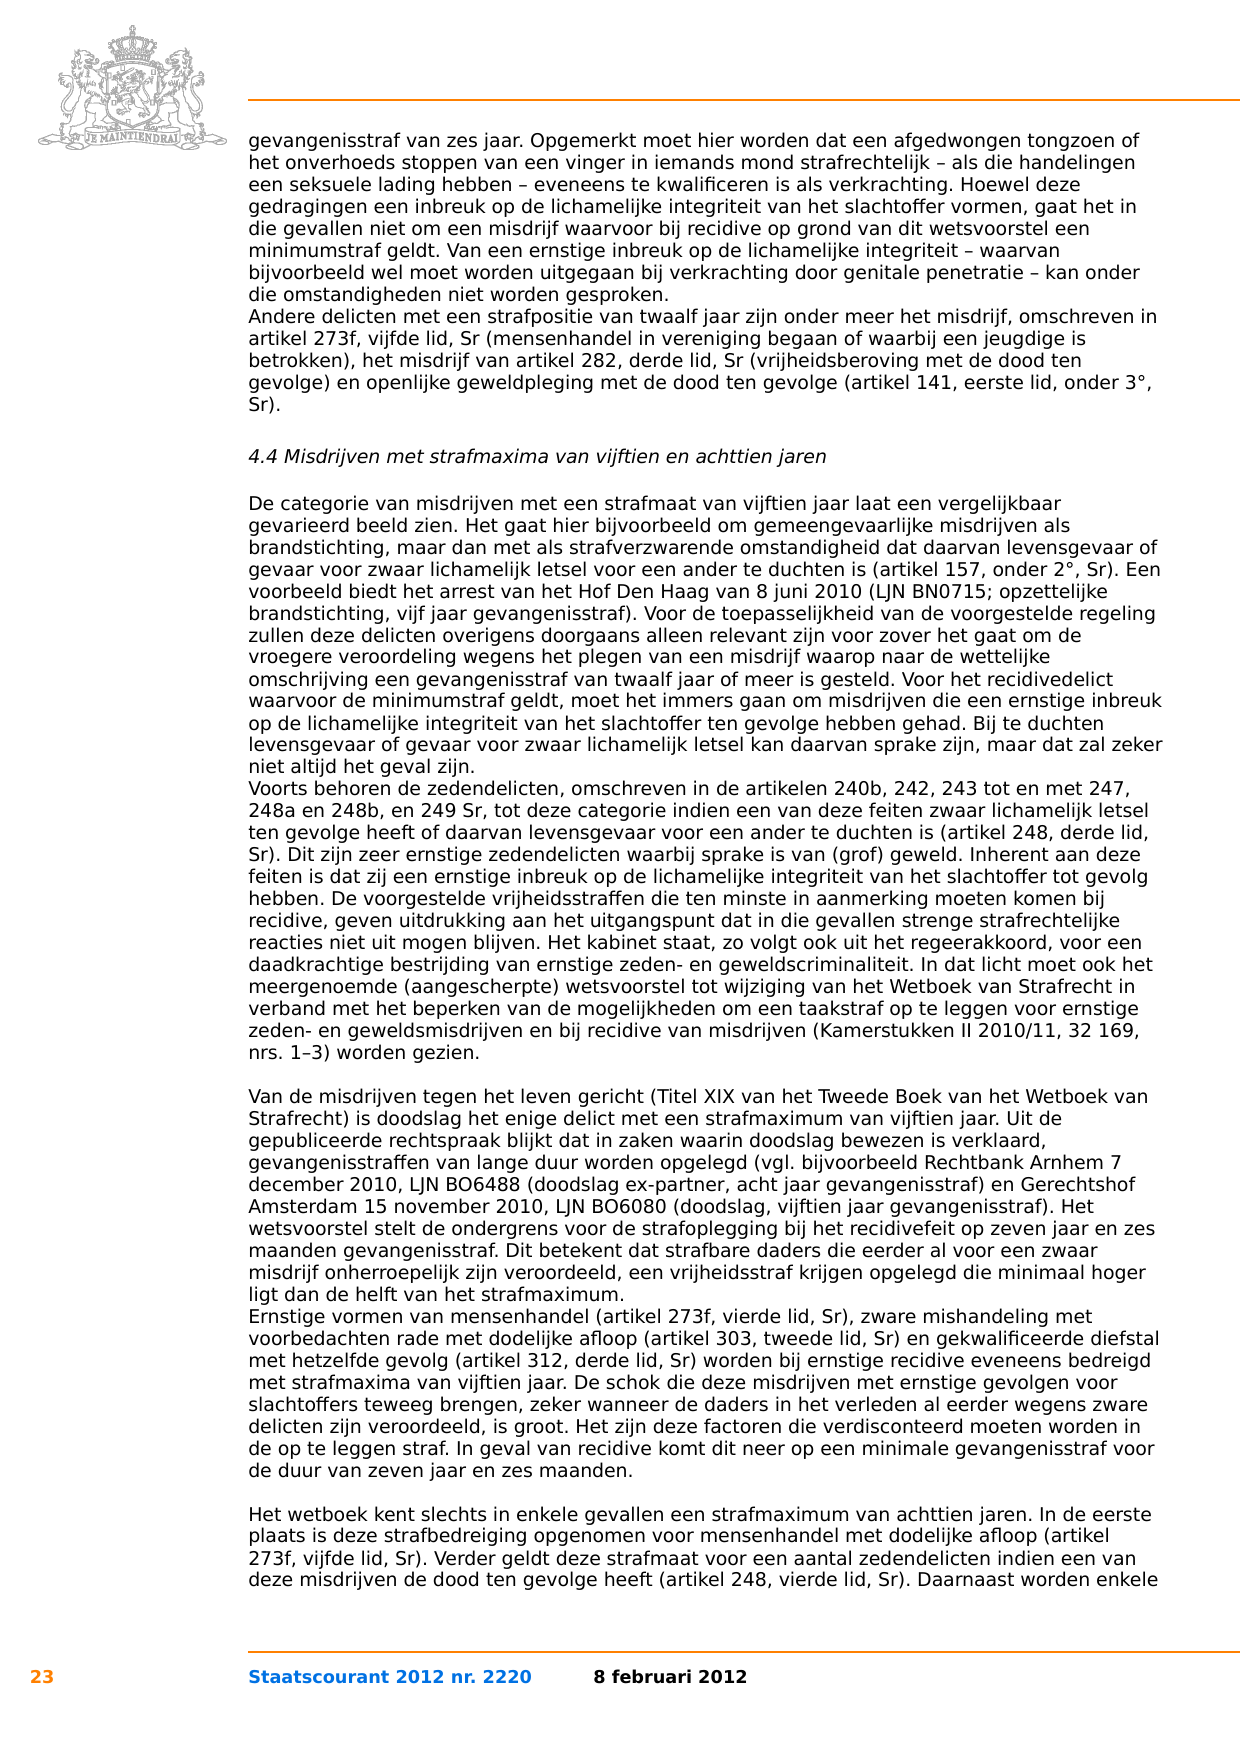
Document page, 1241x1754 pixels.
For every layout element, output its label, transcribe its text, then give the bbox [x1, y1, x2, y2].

text Andere delicten met een strafpositie van twaalf jaar zijn onder meer het misdrijf, omschreven in artikel 273f, vijfde lid, Sr (mensenhandel in vereniging begaan of waarbij een jeugdige is betrokken), het misdrijf van artikel 282, derde lid, Sr (vrijheidsberoving met de dood ten gevolge) en openlijke geweldpleging met de dood ten gevolge (artikel 141, eerste lid, onder 3°, Sr). [248, 306, 1163, 416]
text De categorie van misdrijven met een strafmaat van vijftien jaar laat een vergelijkbaar gevarieerd beeld zien. Het gaat hier bijvoorbeeld om gemeengevaarlijke misdrijven als brandstichting, maar dan met als strafverzwarende omstandigheid dat daarvan levensgevaar of gevaar voor zwaar lichamelijk letsel voor een ander te duchten is (artikel 157, onder 2°, Sr). Een voorbeeld biedt het arrest van het Hof Den Haag van 8 juni 2010 (LJN BN0715; opzettelijke brandstichting, vijf jaar gevangenisstraf). Voor de toepasselijkheid van de voorgestelde regeling zullen deze delicten overigens doorgaans alleen relevant zijn voor zover het gaat om de vroegere veroordeling wegens het plegen van een misdrijf waarop naar de wettelijke omschrijving een gevangenisstraf van twaalf jaar of meer is gesteld. Voor het recidivedelict waarvoor de minimumstraf geldt, moet het immers gaan om misdrijven die een ernstige inbreuk op de lichamelijke integriteit van het slachtoffer ten gevolge hebben gehad. Bij te duchten levensgevaar of gevaar voor zwaar lichamelijk letsel kan daarvan sprake zijn, maar dat zal zeker niet altijd het geval zijn. [248, 493, 1163, 778]
subtitle 4.4 Misdrijven met strafmaxima van vijftien en achttien jaren [248, 446, 1163, 468]
text Ernstige vormen van mensenhandel (artikel 273f, vierde lid, Sr), zware mishandeling met voorbedachten rade met dodelijke afloop (artikel 303, tweede lid, Sr) en gekwalificeerde diefstal met hetzelfde gevolg (artikel 312, derde lid, Sr) worden bij ernstige recidive eveneens bedreigd met strafmaxima van vijftien jaar. De schok die deze misdrijven met ernstige gevolgen voor slachtoffers teweeg brengen, zeker wanneer de daders in het verleden al eerder wegens zware delicten zijn veroordeeld, is groot. Het zijn deze factoren die verdisconteerd moeten worden in de op te leggen straf. In geval van recidive komt dit neer op een minimale gevangenisstraf voor de duur van zeven jaar en zes maanden. [248, 1306, 1163, 1482]
text Van de misdrijven tegen het leven gericht (Titel XIX van het Tweede Boek van het Wetboek van Strafrecht) is doodslag het enige delict met een strafmaximum van vijftien jaar. Uit de gepubliceerde rechtspraak blijkt dat in zaken waarin doodslag bewezen is verklaard, gevangenisstraffen van lange duur worden opgelegd (vgl. bijvoorbeeld Rechtbank Arnhem 7 december 2010, LJN BO6488 (doodslag ex-partner, acht jaar gevangenisstraf) en Gerechtshof Amsterdam 15 november 2010, LJN BO6080 (doodslag, vijftien jaar gevangenisstraf). Het wetsvoorstel stelt de ondergrens voor de strafoplegging bij het recidivefeit op zeven jaar en zes maanden gevangenisstraf. Dit betekent dat strafbare daders die eerder al voor een zwaar misdrijf onherroepelijk zijn veroordeeld, een vrijheidsstraf krijgen opgelegd die minimaal hoger ligt dan de helft van het strafmaximum. [248, 1086, 1163, 1306]
text gevangenisstraf van zes jaar. Opgemerkt moet hier worden dat een afgedwongen tongzoen of het onverhoeds stoppen van een vinger in iemands mond strafrechtelijk – als die handelingen een seksuele lading hebben – eveneens te kwalificeren is als verkrachting. Hoewel deze gedragingen een inbreuk op de lichamelijke integriteit van het slachtoffer vormen, gaat het in die gevallen niet om een misdrijf waarvoor bij recidive op grond van dit wetsvoorstel een minimumstraf geldt. Van een ernstige inbreuk op de lichamelijke integriteit – waarvan bijvoorbeeld wel moet worden uitgegaan bij verkrachting door genitale penetratie – kan onder die omstandigheden niet worden gesproken. [248, 130, 1163, 306]
picture [38, 25, 227, 150]
text Voorts behoren de zedendelicten, omschreven in de artikelen 240b, 242, 243 tot en met 247, 248a en 248b, en 249 Sr, tot deze categorie indien een van deze feiten zwaar lichamelijk letsel ten gevolge heeft of daarvan levensgevaar voor een ander te duchten is (artikel 248, derde lid, Sr). Dit zijn zeer ernstige zedendelicten waarbij sprake is van (grof) geweld. Inherent aan deze feiten is dat zij een ernstige inbreuk op de lichamelijke integriteit van het slachtoffer tot gevolg hebben. De voorgestelde vrijheidsstraffen die ten minste in aanmerking moeten komen bij recidive, geven uitdrukking aan het uitgangspunt dat in die gevallen strenge strafrechtelijke reacties niet uit mogen blijven. Het kabinet staat, zo volgt ook uit het regeerakkoord, voor een daadkrachtige bestrijding van ernstige zeden- en geweldscriminaliteit. In dat licht moet ook het meergenoemde (aangescherpte) wetsvoorstel tot wijziging van het Wetboek van Strafrecht in verband met het beperken van de mogelijkheden om een taakstraf op te leggen voor ernstige zeden- en geweldsmisdrijven en bij recidive van misdrijven (Kamerstukken II 2010/11, 32 169, nrs. 1–3) worden gezien. [248, 778, 1163, 1064]
text Het wetboek kent slechts in enkele gevallen een strafmaximum van achttien jaren. In de eerste plaats is deze strafbedreiging opgenomen voor mensenhandel met dodelijke afloop (artikel 273f, vijfde lid, Sr). Verder geldt deze strafmaat voor een aantal zedendelicten indien een van deze misdrijven de dood ten gevolge heeft (artikel 248, vierde lid, Sr). Daarnaast worden enkele [248, 1503, 1163, 1591]
